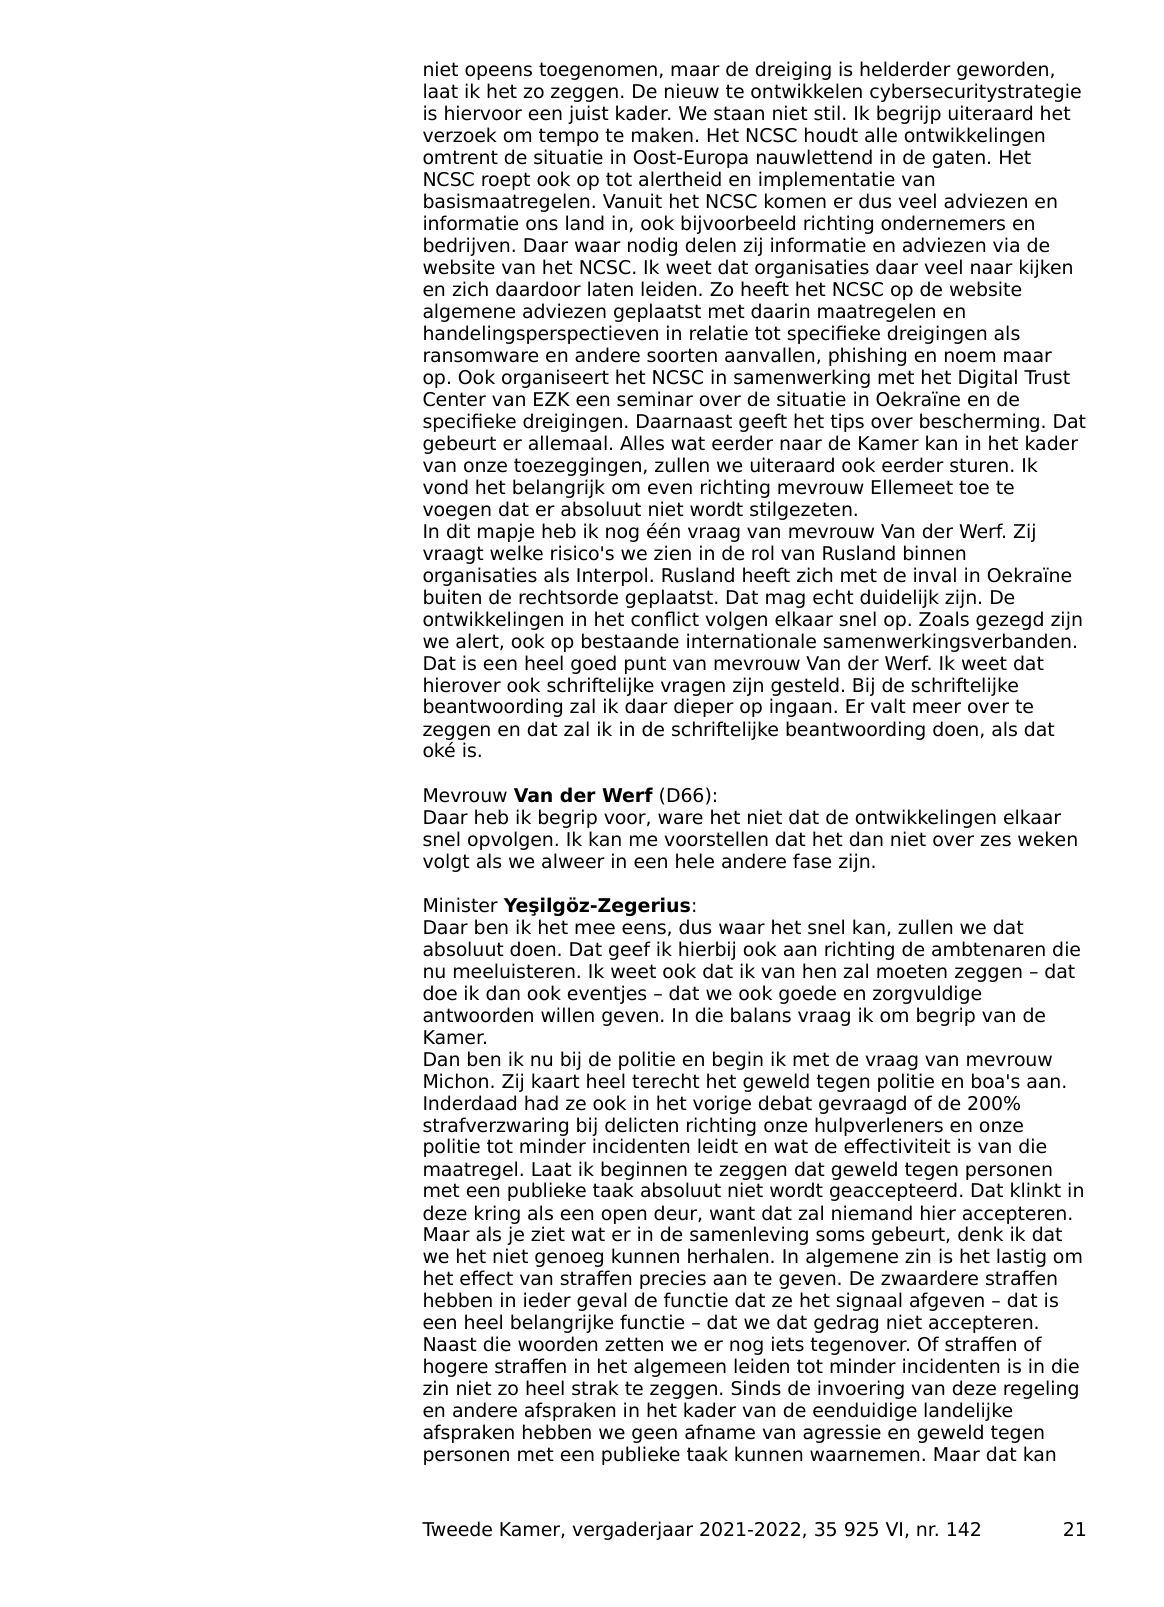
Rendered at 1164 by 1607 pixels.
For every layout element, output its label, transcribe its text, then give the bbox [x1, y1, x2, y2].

text Daar heb ik begrip voor, ware het niet dat de ontwikkelingen elkaar snel opvolgen. Ik kan me voorstellen dat het dan niet over zes weken volgt als we alweer in een hele andere fase zijn. [422, 807, 1087, 872]
text Daar ben ik het mee eens, dus waar het snel kan, zullen we dat absoluut doen. Dat geef ik hierbij ook aan richting de ambtenaren die nu meeluisteren. Ik weet ook dat ik van hen zal moeten zeggen – dat doe ik dan ook eventjes – dat we ook goede en zorgvuldige antwoorden willen geven. In die balans vraag ik om begrip van de Kamer. [422, 917, 1087, 1048]
text In dit mapje heb ik nog één vraag van mevrouw Van der Werf. Zij vraagt welke risico's we zien in de rol van Rusland binnen organisaties als Interpol. Rusland heeft zich met de inval in Oekraïne buiten de rechtsorde geplaatst. Dat mag echt duidelijk zijn. De ontwikkelingen in het conflict volgen elkaar snel op. Zoals gezegd zijn we alert, ook op bestaande internationale samenwerkingsverbanden. Dat is een heel goed punt van mevrouw Van der Werf. Ik weet dat hierover ook schriftelijke vragen zijn gesteld. Bij de schriftelijke beantwoording zal ik daar dieper op ingaan. Er valt meer over te zeggen en dat zal ik in de schriftelijke beantwoording doen, als dat oké is. [422, 521, 1087, 762]
text Mevrouw Van der Werf (D66): [422, 784, 1087, 807]
text Minister Yeşilgöz-Zegerius: [422, 895, 1087, 917]
text Dan ben ik nu bij de politie en begin ik met de vraag van mevrouw Michon. Zij kaart heel terecht het geweld tegen politie en boa's aan. Inderdaad had ze ook in het vorige debat gevraagd of de 200% strafverzwaring bij delicten richting onze hulpverleners en onze politie tot minder incidenten leidt en wat de effectiviteit is van die maatregel. Laat ik beginnen te zeggen dat geweld tegen personen met een publieke taak absoluut niet wordt geaccepteerd. Dat klinkt in deze kring als een open deur, want dat zal niemand hier accepteren. Maar als je ziet wat er in de samenleving soms gebeurt, denk ik dat we het niet genoeg kunnen herhalen. In algemene zin is het lastig om het effect van straffen precies aan te geven. De zwaardere straffen hebben in ieder geval de functie dat ze het signaal afgeven – dat is een heel belangrijke functie – dat we dat gedrag niet accepteren. Naast die woorden zetten we er nog iets tegenover. Of straffen of hogere straffen in het algemeen leiden tot minder incidenten is in die zin niet zo heel strak te zeggen. Sinds de invoering van deze regeling en andere afspraken in het kader van de eenduidige landelijke afspraken hebben we geen afname van agressie en geweld tegen personen met een publieke taak kunnen waarnemen. Maar dat kan [422, 1048, 1087, 1466]
text niet opeens toegenomen, maar de dreiging is helderder geworden, laat ik het zo zeggen. De nieuw te ontwikkelen cybersecuritystrategie is hiervoor een juist kader. We staan niet stil. Ik begrijp uiteraard het verzoek om tempo te maken. Het NCSC houdt alle ontwikkelingen omtrent de situatie in Oost-Europa nauwlettend in de gaten. Het NCSC roept ook op tot alertheid en implementatie van basismaatregelen. Vanuit het NCSC komen er dus veel adviezen en informatie ons land in, ook bijvoorbeeld richting ondernemers en bedrijven. Daar waar nodig delen zij informatie en adviezen via de website van het NCSC. Ik weet dat organisaties daar veel naar kijken en zich daardoor laten leiden. Zo heeft het NCSC op de website algemene adviezen geplaatst met daarin maatregelen en handelingsperspectieven in relatie tot specifieke dreigingen als ransomware en andere soorten aanvallen, phishing en noem maar op. Ook organiseert het NCSC in samenwerking met het Digital Trust Center van EZK een seminar over de situatie in Oekraïne en de specifieke dreigingen. Daarnaast geeft het tips over bescherming. Dat gebeurt er allemaal. Alles wat eerder naar de Kamer kan in het kader van onze toezeggingen, zullen we uiteraard ook eerder sturen. Ik vond het belangrijk om even richting mevrouw Ellemeet toe te voegen dat er absoluut niet wordt stilgezeten. [422, 59, 1087, 521]
